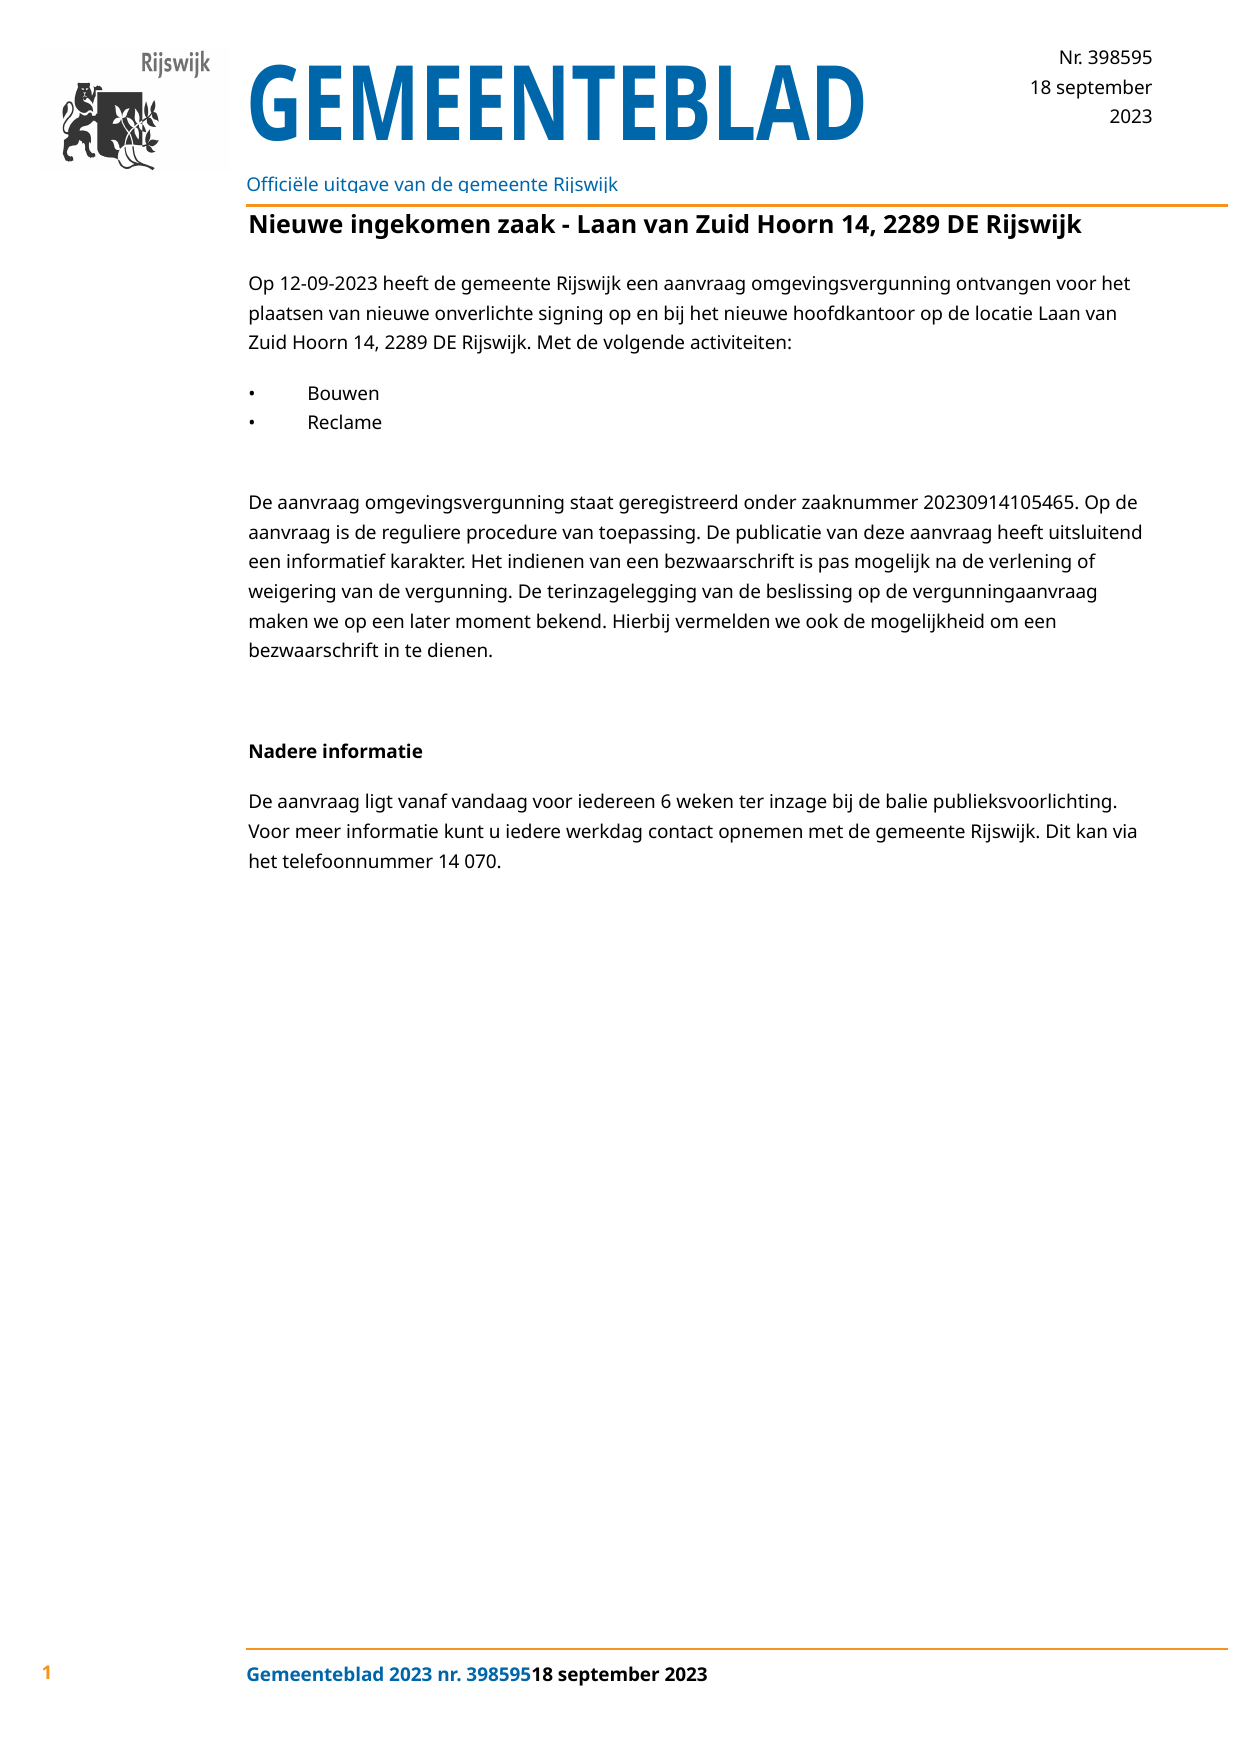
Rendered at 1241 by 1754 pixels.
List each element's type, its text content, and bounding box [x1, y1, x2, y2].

picture [41, 47, 231, 172]
text Nieuwe ingekomen zaak - Laan van Zuid Hoorn 14, 2289 DE Rijswijk [248, 207, 1152, 241]
text Op 12-09-2023 heeft de gemeente Rijswijk een aanvraag omgevingsvergunning ontvangen voor het plaatsen van nieuwe onverlichte signing op en bij het nieuwe hoofdkantoor op de locatie Laan van Zuid Hoorn 14, 2289 DE Rijswijk. Met de volgende activiteiten: [248, 270, 1152, 355]
text Nadere informatie [248, 738, 1152, 764]
list Bouwen [248, 380, 1152, 406]
list Reclame [248, 409, 1152, 435]
text De aanvraag omgevingsvergunning staat geregistreerd onder zaaknummer 20230914105465. Op de aanvraag is de reguliere procedure van toepassing. De publicatie van deze aanvraag heeft uitsluitend een informatief karakter. Het indienen van een bezwaarschrift is pas mogelijk na de verlening of weigering van de vergunning. De terinzagelegging van de beslissing op de vergunningaanvraag maken we op een later moment bekend. Hierbij vermelden we ook de mogelijkheid om een bezwaarschrift in te dienen. [248, 489, 1152, 663]
text De aanvraag ligt vanaf vandaag voor iedereen 6 weken ter inzage bij de balie publieksvoorlichting. Voor meer informatie kunt u iedere werkdag contact opnemen met de gemeente Rijswijk. Dit kan via het telefoonnummer 14 070. [248, 789, 1152, 873]
